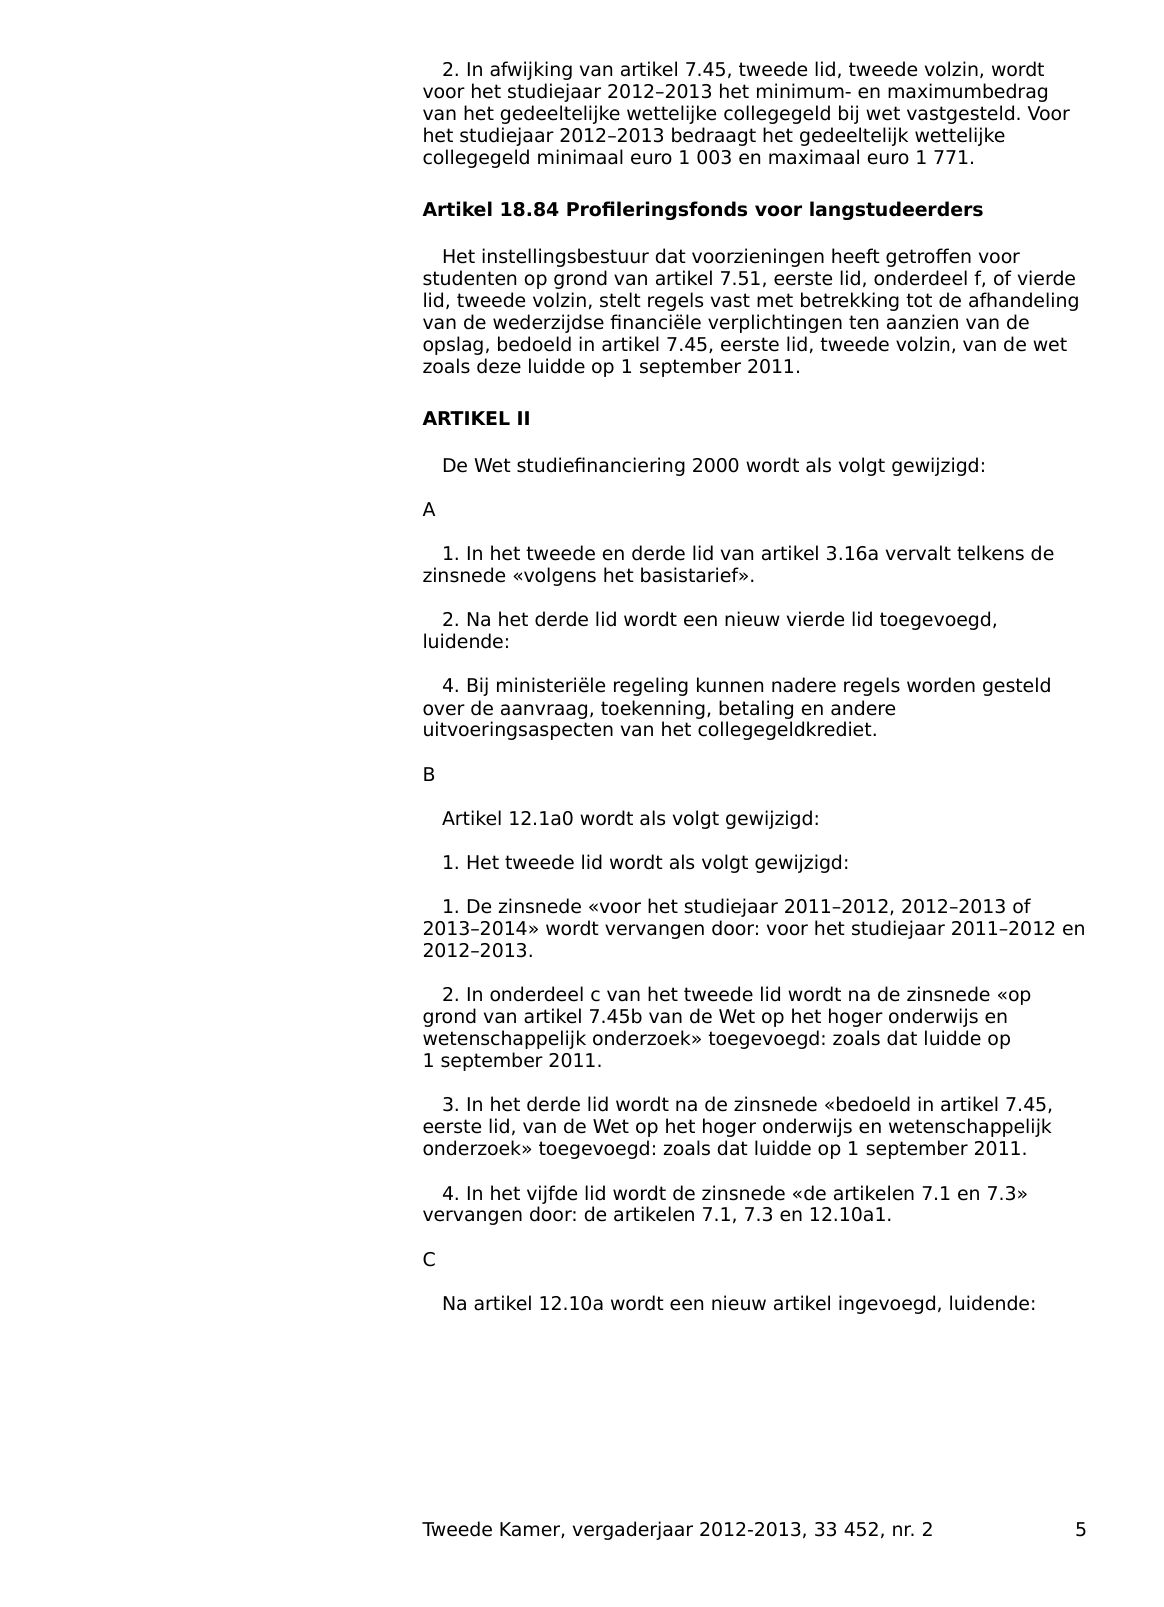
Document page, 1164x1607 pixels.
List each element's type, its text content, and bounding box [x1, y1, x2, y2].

text 1. In het tweede en derde lid van artikel 3.16a vervalt telkens de zinsnede «volgens het basistarief». [422, 543, 1087, 587]
text 1. De zinsnede «voor het studiejaar 2011–2012, 2012–2013 of 2013–2014» wordt vervangen door: voor het studiejaar 2011–2012 en 2012–2013. [422, 896, 1087, 962]
text Het instellingsbestuur dat voorzieningen heeft getroffen voor studenten op grond van artikel 7.51, eerste lid, onderdeel f, of vierde lid, tweede volzin, stelt regels vast met betrekking tot de afhandeling van de wederzijdse financiële verplichtingen ten aanzien van de opslag, bedoeld in artikel 7.45, eerste lid, tweede volzin, van de wet zoals deze luidde op 1 september 2011. [422, 246, 1087, 378]
text 4. Bij ministeriële regeling kunnen nadere regels worden gesteld over de aanvraag, toekenning, betaling en andere uitvoeringsaspecten van het collegegeldkrediet. [422, 675, 1087, 741]
text A [422, 499, 1087, 521]
text C [422, 1248, 1087, 1271]
text 2. Na het derde lid wordt een nieuw vierde lid toegevoegd, luidende: [422, 609, 1087, 653]
text B [422, 763, 1087, 786]
text 1. Het tweede lid wordt als volgt gewijzigd: [422, 852, 1087, 874]
text 2. In afwijking van artikel 7.45, tweede lid, tweede volzin, wordt voor het studiejaar 2012–2013 het minimum- en maximumbedrag van het gedeeltelijke wettelijke collegegeld bij wet vastgesteld. Voor het studiejaar 2012–2013 bedraagt het gedeeltelijk wettelijke collegegeld minimaal euro 1 003 en maximaal euro 1 771. [422, 59, 1087, 169]
subtitle Artikel 18.84 Profileringsfonds voor langstudeerders [422, 199, 1087, 221]
text 4. In het vijfde lid wordt de zinsnede «de artikelen 7.1 en 7.3» vervangen door: de artikelen 7.1, 7.3 en 12.10a1. [422, 1182, 1087, 1226]
subtitle ARTIKEL II [422, 408, 1087, 430]
text De Wet studiefinanciering 2000 wordt als volgt gewijzigd: [422, 455, 1087, 477]
text Na artikel 12.10a wordt een nieuw artikel ingevoegd, luidende: [422, 1293, 1087, 1315]
text Artikel 12.1a0 wordt als volgt gewijzigd: [422, 808, 1087, 830]
text 2. In onderdeel c van het tweede lid wordt na de zinsnede «op grond van artikel 7.45b van de Wet op het hoger onderwijs en wetenschappelijk onderzoek» toegevoegd: zoals dat luidde op 1 september 2011. [422, 984, 1087, 1072]
text 3. In het derde lid wordt na de zinsnede «bedoeld in artikel 7.45, eerste lid, van de Wet op het hoger onderwijs en wetenschappelijk onderzoek» toegevoegd: zoals dat luidde op 1 september 2011. [422, 1094, 1087, 1160]
